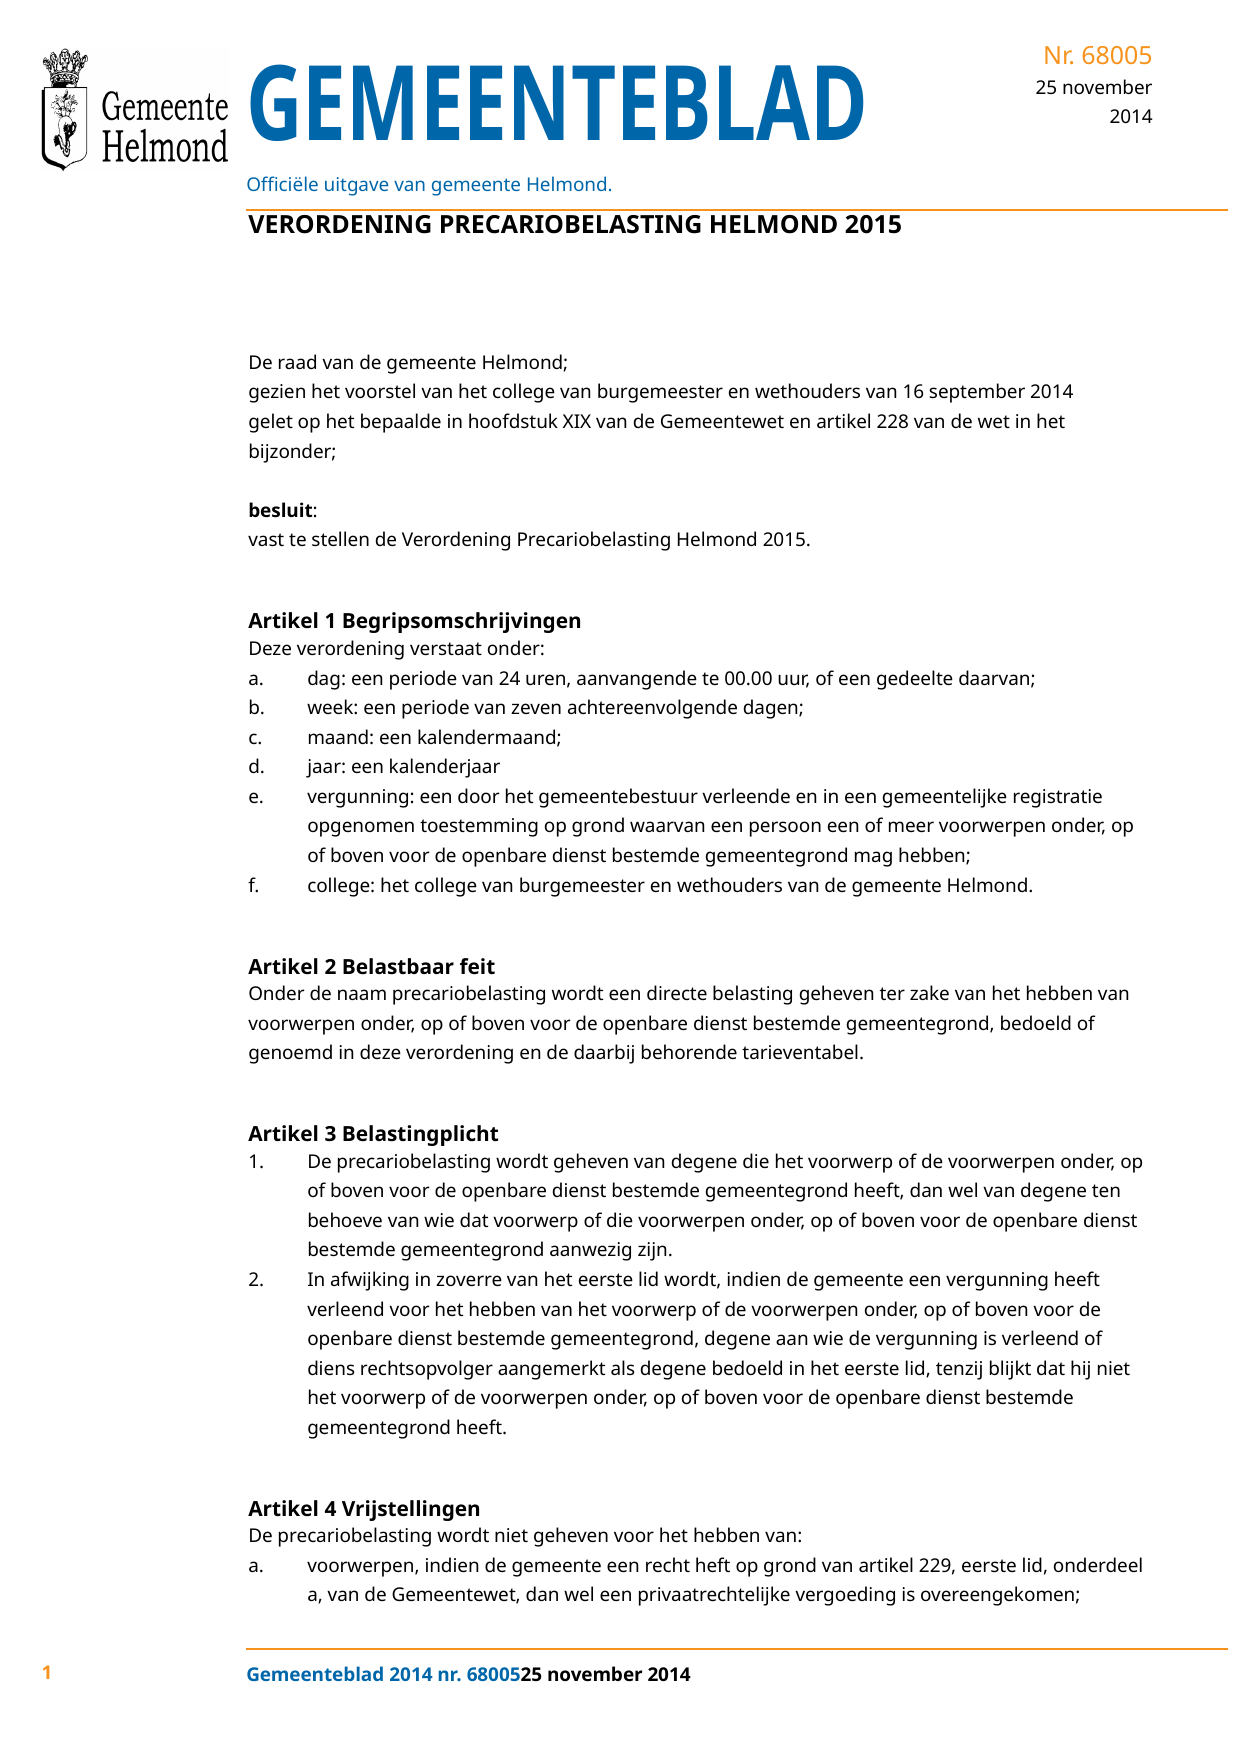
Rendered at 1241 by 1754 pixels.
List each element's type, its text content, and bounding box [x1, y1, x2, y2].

text Onder de naam precariobelasting wordt een directe belasting geheven ter zake van het hebben van voorwerpen onder, op of boven voor de openbare dienst bestemde gemeentegrond, bedoeld of genoemd in deze verordening en de daarbij behorende tarieventabel. [248, 980, 1152, 1065]
picture [41, 47, 231, 172]
list dag: een periode van 24 uren, aanvangende te 00.00 uur, of een gedeelte daarvan; [248, 665, 1152, 690]
text Artikel 3 Belastingplicht [248, 1119, 1152, 1148]
list vergunning: een door het gemeentebestuur verleende en in een gemeentelijke registratie opgenomen toestemming op grond waarvan een persoon een of meer voorwerpen onder, op of boven voor de openbare dienst bestemde gemeentegrond mag hebben; [248, 783, 1152, 868]
list De precariobelasting wordt geheven van degene die het voorwerp of de voorwerpen onder, op of boven voor de openbare dienst bestemde gemeentegrond heeft, dan wel van degene ten behoeve van wie dat voorwerp of die voorwerpen onder, op of boven voor de openbare dienst bestemde gemeentegrond aanwezig zijn. [248, 1148, 1152, 1262]
text Artikel 4 Vrijstellingen [248, 1494, 1152, 1522]
text VERORDENING PRECARIOBELASTING HELMOND 2015 [248, 211, 1152, 241]
text Artikel 2 Belastbaar feit [248, 952, 1152, 980]
text Artikel 1 Begripsomschrijvingen [248, 607, 1152, 635]
text besluit: [248, 497, 1152, 523]
text Deze verordening verstaat onder: [248, 635, 1152, 661]
list jaar: een kalenderjaar [248, 753, 1152, 779]
text De precariobelasting wordt niet geheven voor het hebben van: [248, 1522, 1152, 1548]
list maand: een kalendermaand; [248, 724, 1152, 749]
list week: een periode van zeven achtereenvolgende dagen; [248, 694, 1152, 720]
text De raad van de gemeente Helmond; [248, 349, 1152, 375]
list voorwerpen, indien de gemeente een recht heft op grond van artikel 229, eerste lid, onderdeel a, van de Gemeentewet, dan wel een privaatrechtelijke vergoeding is overeengekomen; [248, 1552, 1152, 1607]
text vast te stellen de Verordening Precariobelasting Helmond 2015. [248, 527, 1152, 552]
text gezien het voorstel van het college van burgemeester en wethouders van 16 september 2014 [248, 379, 1152, 404]
text gelet op het bepaalde in hoofdstuk XIX van de Gemeentewet en artikel 228 van de wet in het bijzonder; [248, 408, 1152, 464]
list college: het college van burgemeester en wethouders van de gemeente Helmond. [248, 872, 1152, 897]
list In afwijking in zoverre van het eerste lid wordt, indien de gemeente een vergunning heeft verleend voor het hebben van het voorwerp of de voorwerpen onder, op of boven voor de openbare dienst bestemde gemeentegrond, degene aan wie de vergunning is verleend of diens rechtsopvolger aangemerkt als degene bedoeld in het eerste lid, tenzij blijkt dat hij niet het voorwerp of de voorwerpen onder, op of boven voor de openbare dienst bestemde gemeentegrond heeft. [248, 1266, 1152, 1440]
